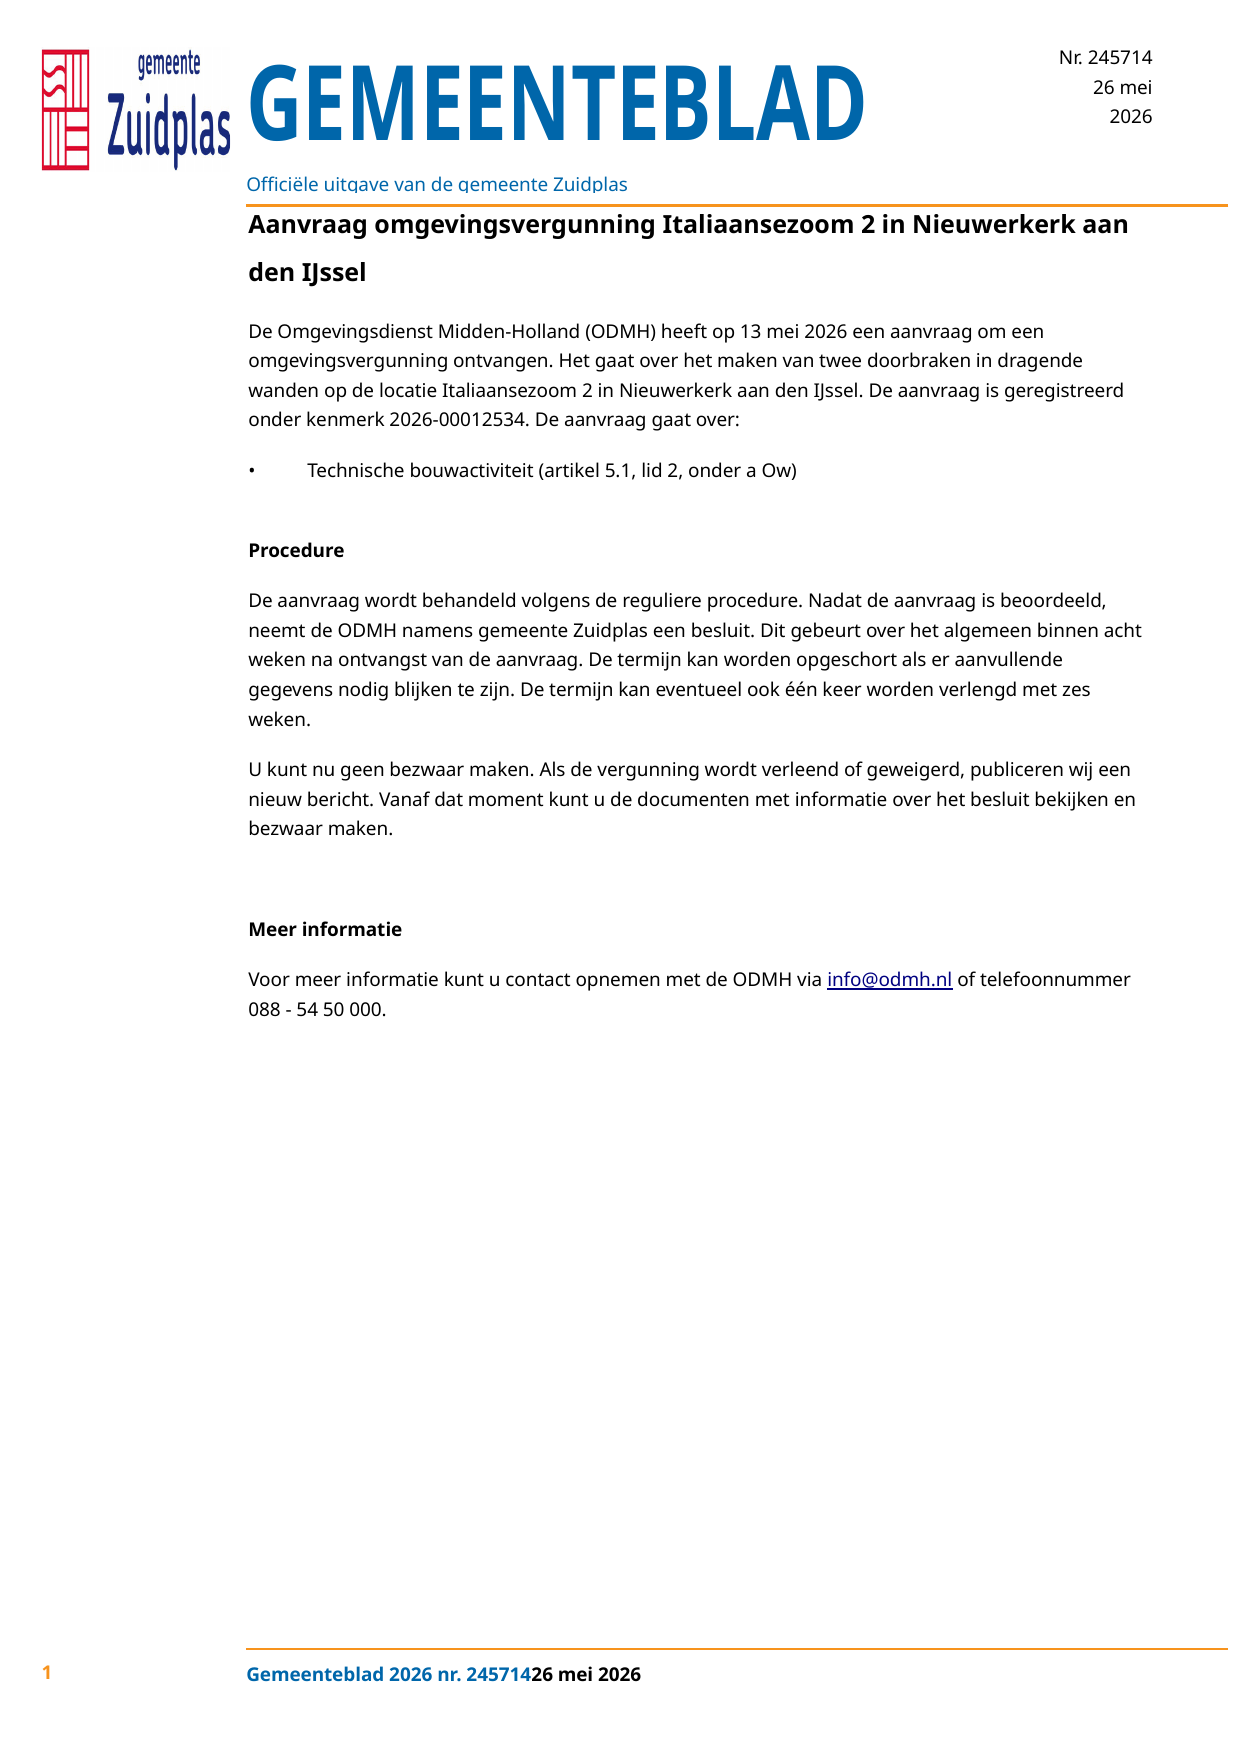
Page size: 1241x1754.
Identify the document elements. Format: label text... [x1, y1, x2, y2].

list Technische bouwactiviteit (artikel 5.1, lid 2, onder a Ow) [248, 457, 1152, 483]
text Voor meer informatie kunt u contact opnemen met de ODMH via info@odmh.nl of telefoonnummer 088 - 54 50 000. [248, 967, 1152, 1022]
text Meer informatie [248, 916, 1152, 942]
text Procedure [248, 537, 1152, 563]
text U kunt nu geen bezwaar maken. Als de vergunning wordt verleend of geweigerd, publiceren wij een nieuw bericht. Vanaf dat moment kunt u de documenten met informatie over het besluit bekijken en bezwaar maken. [248, 756, 1152, 841]
picture [41, 47, 231, 172]
text De Omgevingsdienst Midden-Holland (ODMH) heeft op 13 mei 2026 een aanvraag om een omgevingsvergunning ontvangen. Het gaat over het maken van twee doorbraken in dragende wanden op de locatie Italiaansezoom 2 in Nieuwerkerk aan den IJssel. De aanvraag is geregistreerd onder kenmerk 2026-00012534. De aanvraag gaat over: [248, 318, 1152, 432]
text De aanvraag wordt behandeld volgens de reguliere procedure. Nadat de aanvraag is beoordeeld, neemt de ODMH namens gemeente Zuidplas een besluit. Dit gebeurt over het algemeen binnen acht weken na ontvangst van de aanvraag. De termijn kan worden opgeschort als er aanvullende gegevens nodig blijken te zijn. De termijn kan eventueel ook één keer worden verlengd met zes weken. [248, 587, 1152, 732]
text Aanvraag omgevingsvergunning Italiaansezoom 2 in Nieuwerkerk aan den IJssel [248, 207, 1152, 288]
